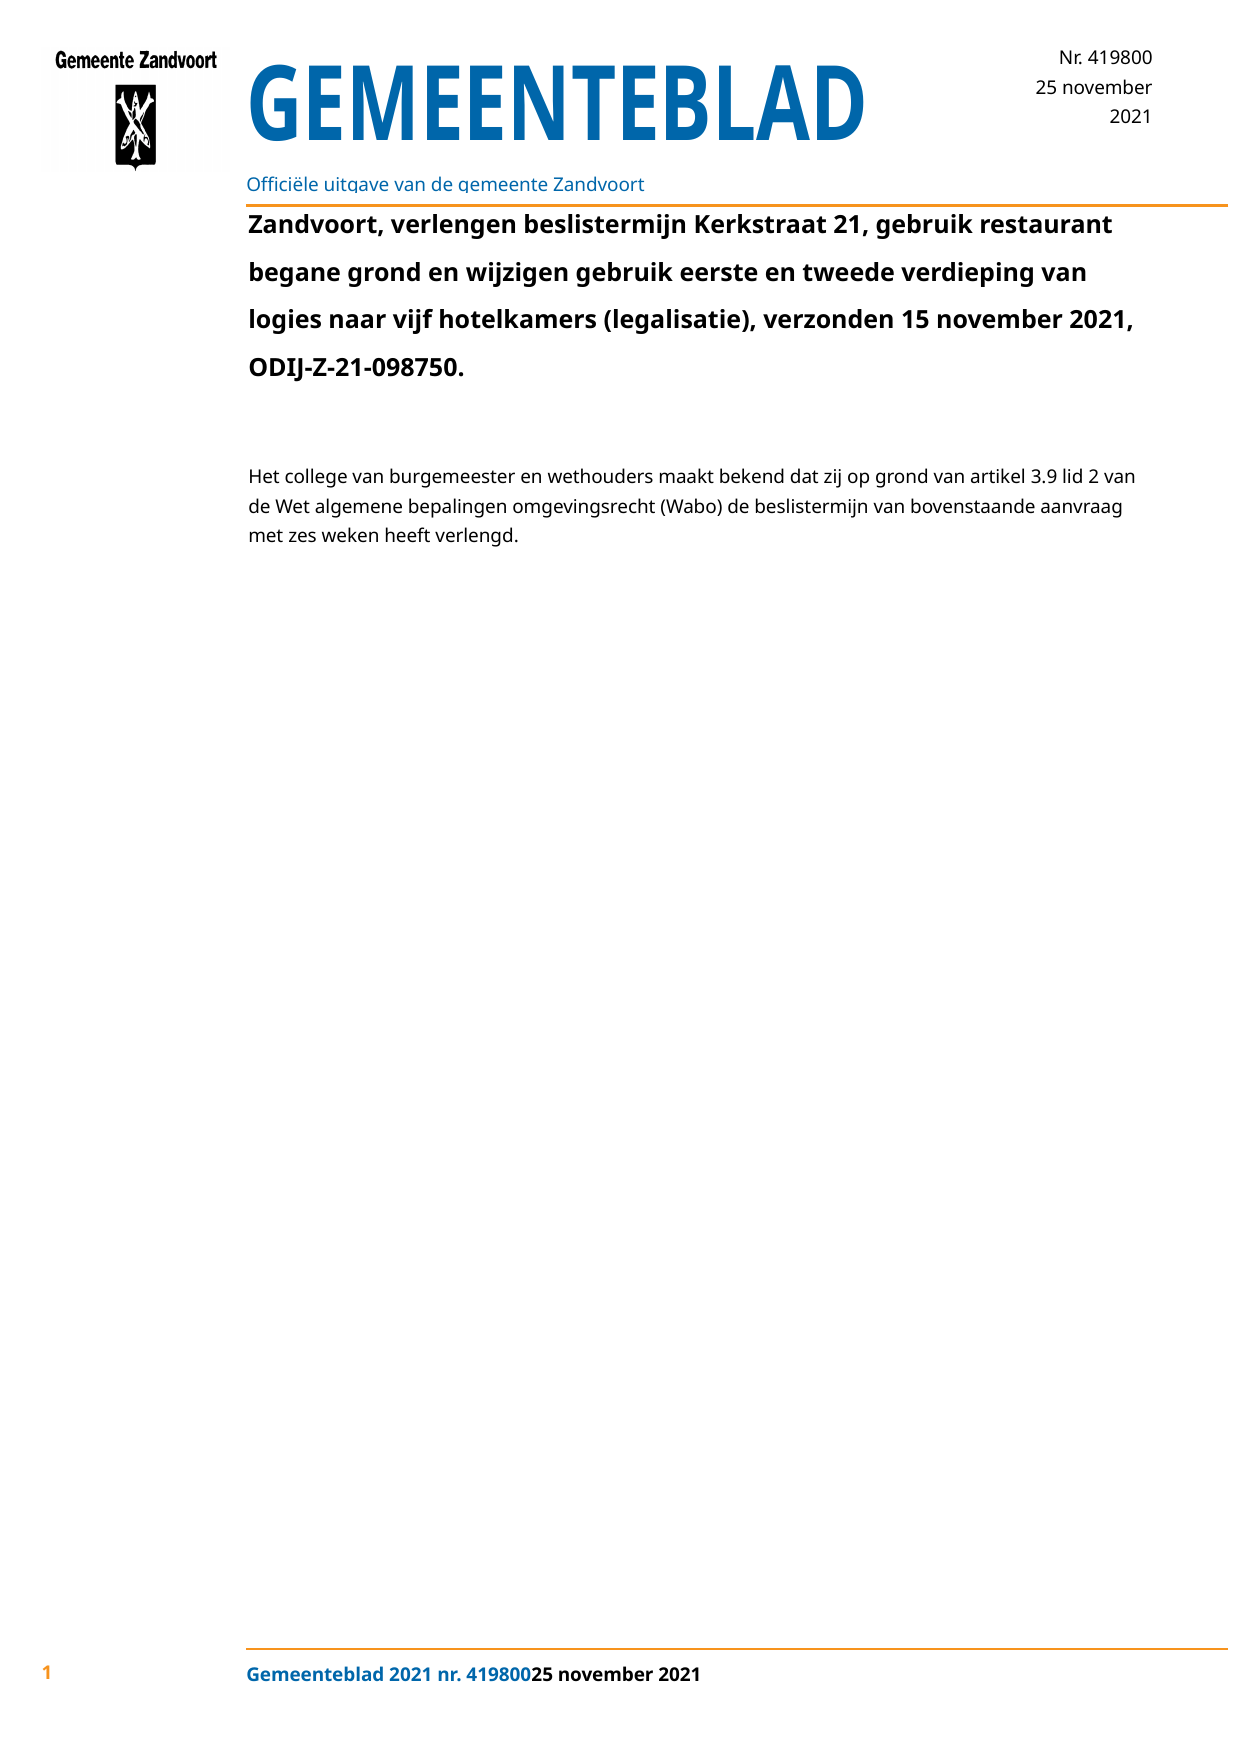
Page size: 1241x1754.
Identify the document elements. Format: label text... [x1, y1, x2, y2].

text Het college van burgemeester en wethouders maakt bekend dat zij op grond van artikel 3.9 lid 2 van de Wet algemene bepalingen omgevingsrecht (Wabo) de beslistermijn van bovenstaande aanvraag met zes weken heeft verlengd. [248, 463, 1152, 548]
text Zandvoort, verlengen beslistermijn Kerkstraat 21, gebruik restaurant begane grond en wijzigen gebruik eerste en tweede verdieping van logies naar vijf hotelkamers (legalisatie), verzonden 15 november 2021, ODIJ-Z-21-098750. [248, 207, 1152, 384]
picture [41, 47, 231, 172]
